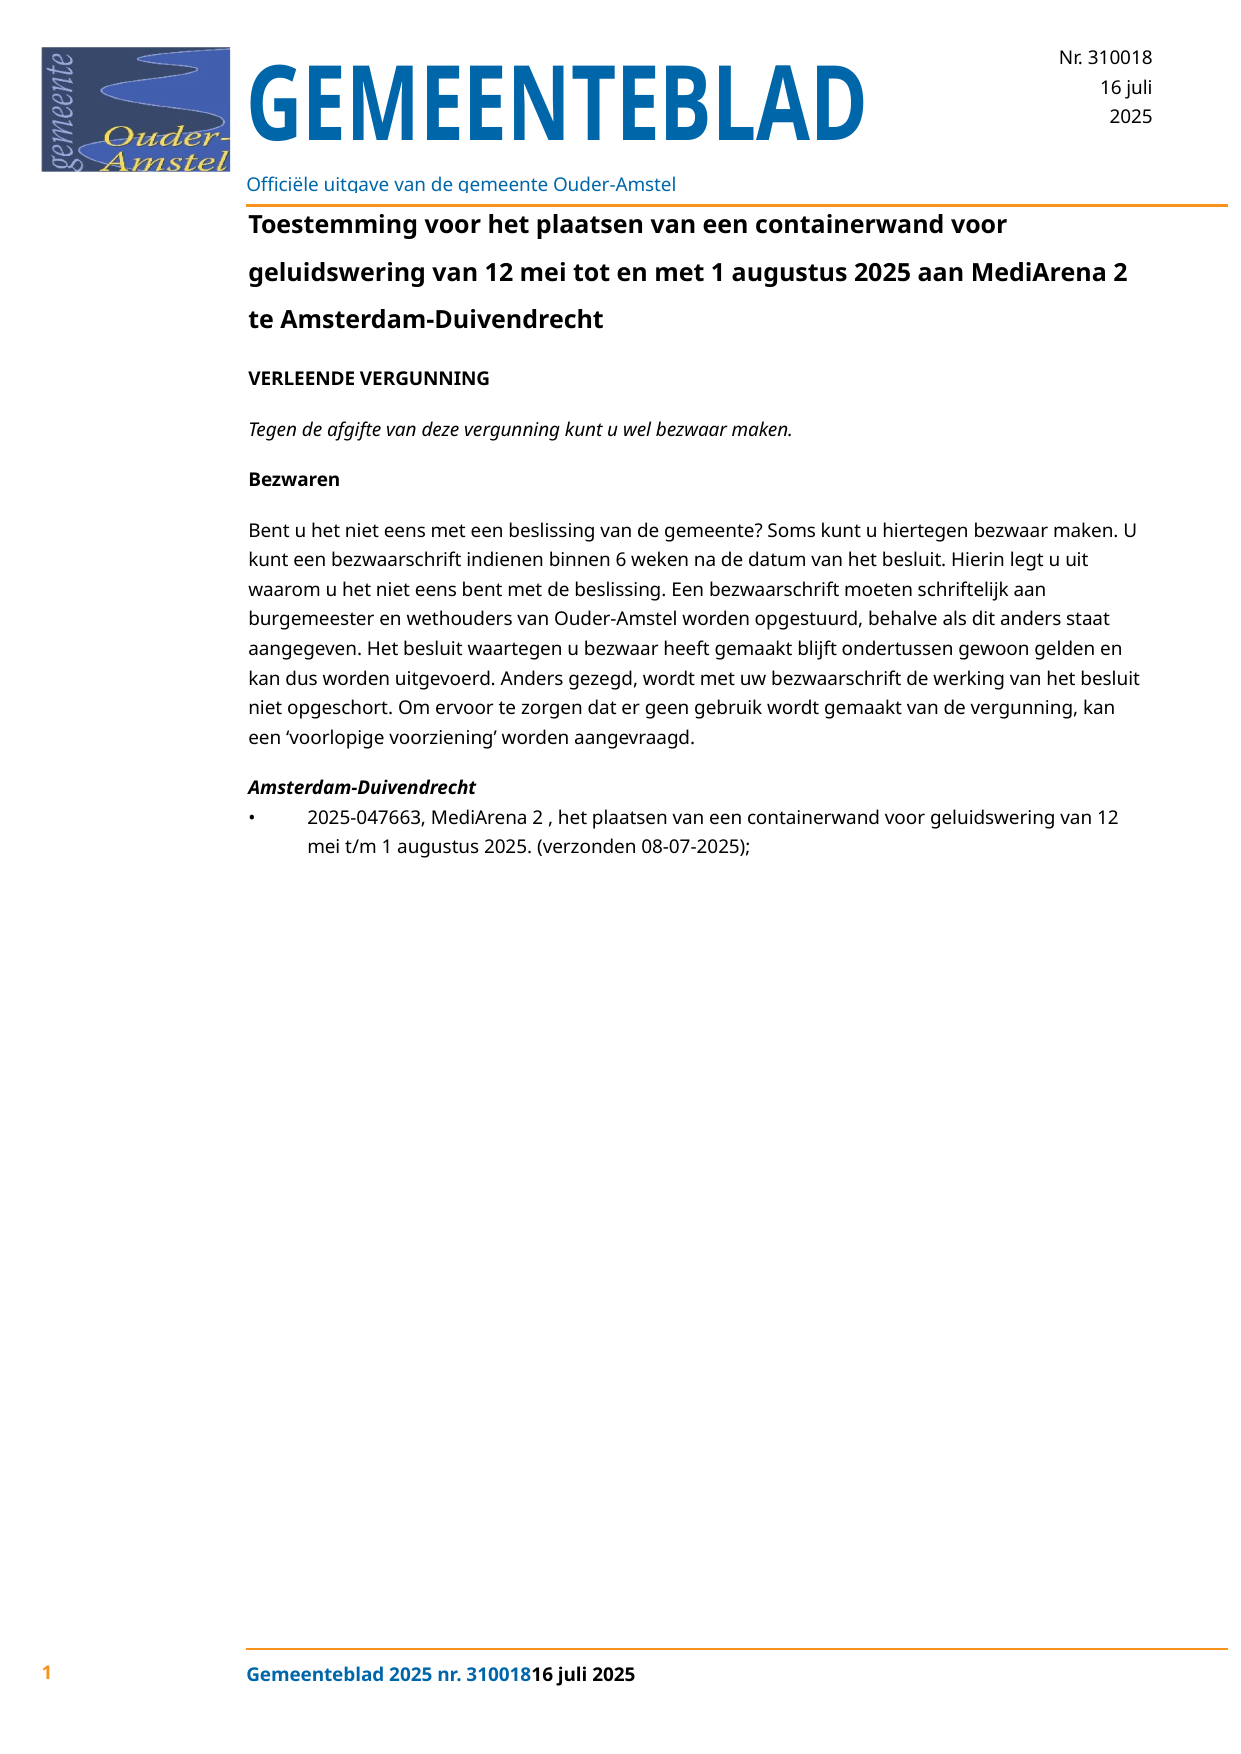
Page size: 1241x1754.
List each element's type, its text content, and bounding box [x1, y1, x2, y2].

text Tegen de afgifte van deze vergunning kunt u wel bezwaar maken. [248, 416, 1152, 442]
text Bezwaren [248, 466, 1152, 492]
list 2025-047663, MediArena 2 , het plaatsen van een containerwand voor geluidswering van 12 mei t/m 1 augustus 2025. (verzonden 08-07-2025); [248, 804, 1152, 859]
text Bent u het niet eens met een beslissing van de gemeente? Soms kunt u hiertegen bezwaar maken. U kunt een bezwaarschrift indienen binnen 6 weken na de datum van het besluit. Hierin legt u uit waarom u het niet eens bent met de beslissing. Een bezwaarschrift moeten schriftelijk aan burgemeester en wethouders van Ouder-Amstel worden opgestuurd, behalve als dit anders staat aangegeven. Het besluit waartegen u bezwaar heeft gemaakt blijft ondertussen gewoon gelden en kan dus worden uitgevoerd. Anders gezegd, wordt met uw bezwaarschrift de werking van het besluit niet opgeschort. Om ervoor te zorgen dat er geen gebruik wordt gemaakt van de vergunning, kan een ‘voorlopige voorziening’ worden aangevraagd. [248, 517, 1152, 749]
text Amsterdam-Duivendrecht [248, 774, 1152, 800]
picture [41, 47, 231, 172]
text Toestemming voor het plaatsen van een containerwand voor geluidswering van 12 mei tot en met 1 augustus 2025 aan MediArena 2 te Amsterdam-Duivendrecht [248, 207, 1152, 336]
text VERLEENDE VERGUNNING [248, 366, 1152, 391]
